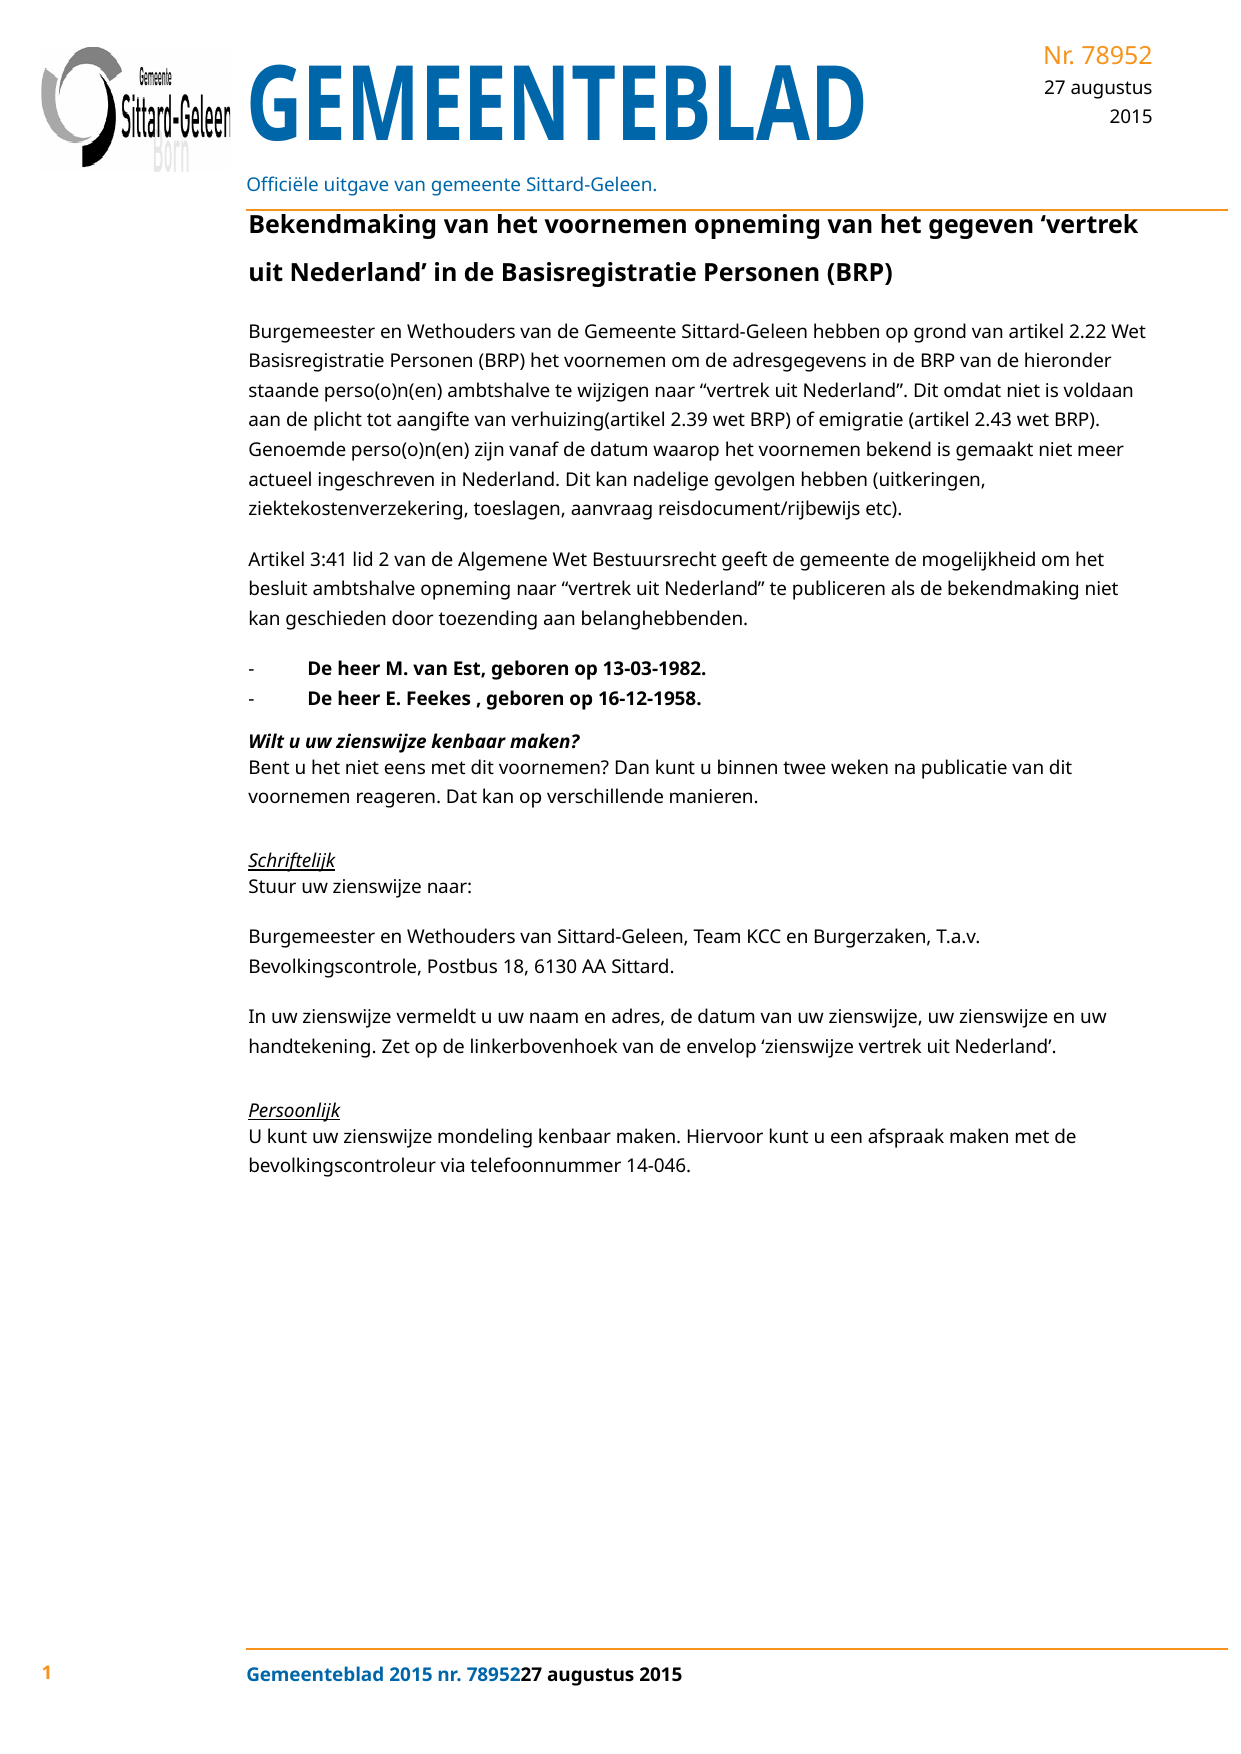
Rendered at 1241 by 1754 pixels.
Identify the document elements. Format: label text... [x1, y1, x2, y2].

text Bekendmaking van het voornemen opneming van het gegeven ‘vertrek uit Nederland’ in de Basisregistratie Personen (BRP) [248, 211, 1152, 288]
text In uw zienswijze vermeldt u uw naam en adres, de datum van uw zienswijze, uw zienswijze en uw handtekening. Zet op de linkerbovenhoek van de envelop ‘zienswijze vertrek uit Nederland’. [248, 1003, 1152, 1059]
text Persoonlijk [248, 1097, 1152, 1123]
text U kunt uw zienswijze mondeling kenbaar maken. Hiervoor kunt u een afspraak maken met de bevolkingscontroleur via telefoonnummer 14-046. [248, 1123, 1152, 1178]
text Burgemeester en Wethouders van Sittard-Geleen, Team KCC en Burgerzaken, T.a.v. Bevolkingscontrole, Postbus 18, 6130 AA Sittard. [248, 923, 1152, 979]
text Burgemeester en Wethouders van de Gemeente Sittard-Geleen hebben op grond van artikel 2.22 Wet Basisregistratie Personen (BRP) het voornemen om de adresgegevens in de BRP van de hieronder staande perso(o)n(en) ambtshalve te wijzigen naar “vertrek uit Nederland”. Dit omdat niet is voldaan aan de plicht tot aangifte van verhuizing(artikel 2.39 wet BRP) of emigratie (artikel 2.43 wet BRP). Genoemde perso(o)n(en) zijn vanaf de datum waarop het voornemen bekend is gemaakt niet meer actueel ingeschreven in Nederland. Dit kan nadelige gevolgen hebben (uitkeringen, ziektekostenverzekering, toeslagen, aanvraag reisdocument/rijbewijs etc). [248, 318, 1152, 521]
picture [41, 47, 231, 172]
list De heer E. Feekes , geboren op 16-12-1958. [248, 685, 1152, 711]
list De heer M. van Est, geboren op 13-03-1982. [248, 655, 1152, 681]
text Bent u het niet eens met dit voornemen? Dan kunt u binnen twee weken na publicatie van dit voornemen reageren. Dat kan op verschillende manieren. [248, 754, 1152, 809]
text Stuur uw zienswijze naar: [248, 873, 1152, 899]
text Schriftelijk [248, 847, 1152, 873]
text Wilt u uw zienswijze kenbaar maken? [248, 728, 1152, 754]
text Artikel 3:41 lid 2 van de Algemene Wet Bestuursrecht geeft de gemeente de mogelijkheid om het besluit ambtshalve opneming naar “vertrek uit Nederland” te publiceren als de bekendmaking niet kan geschieden door toezending aan belanghebbenden. [248, 546, 1152, 631]
